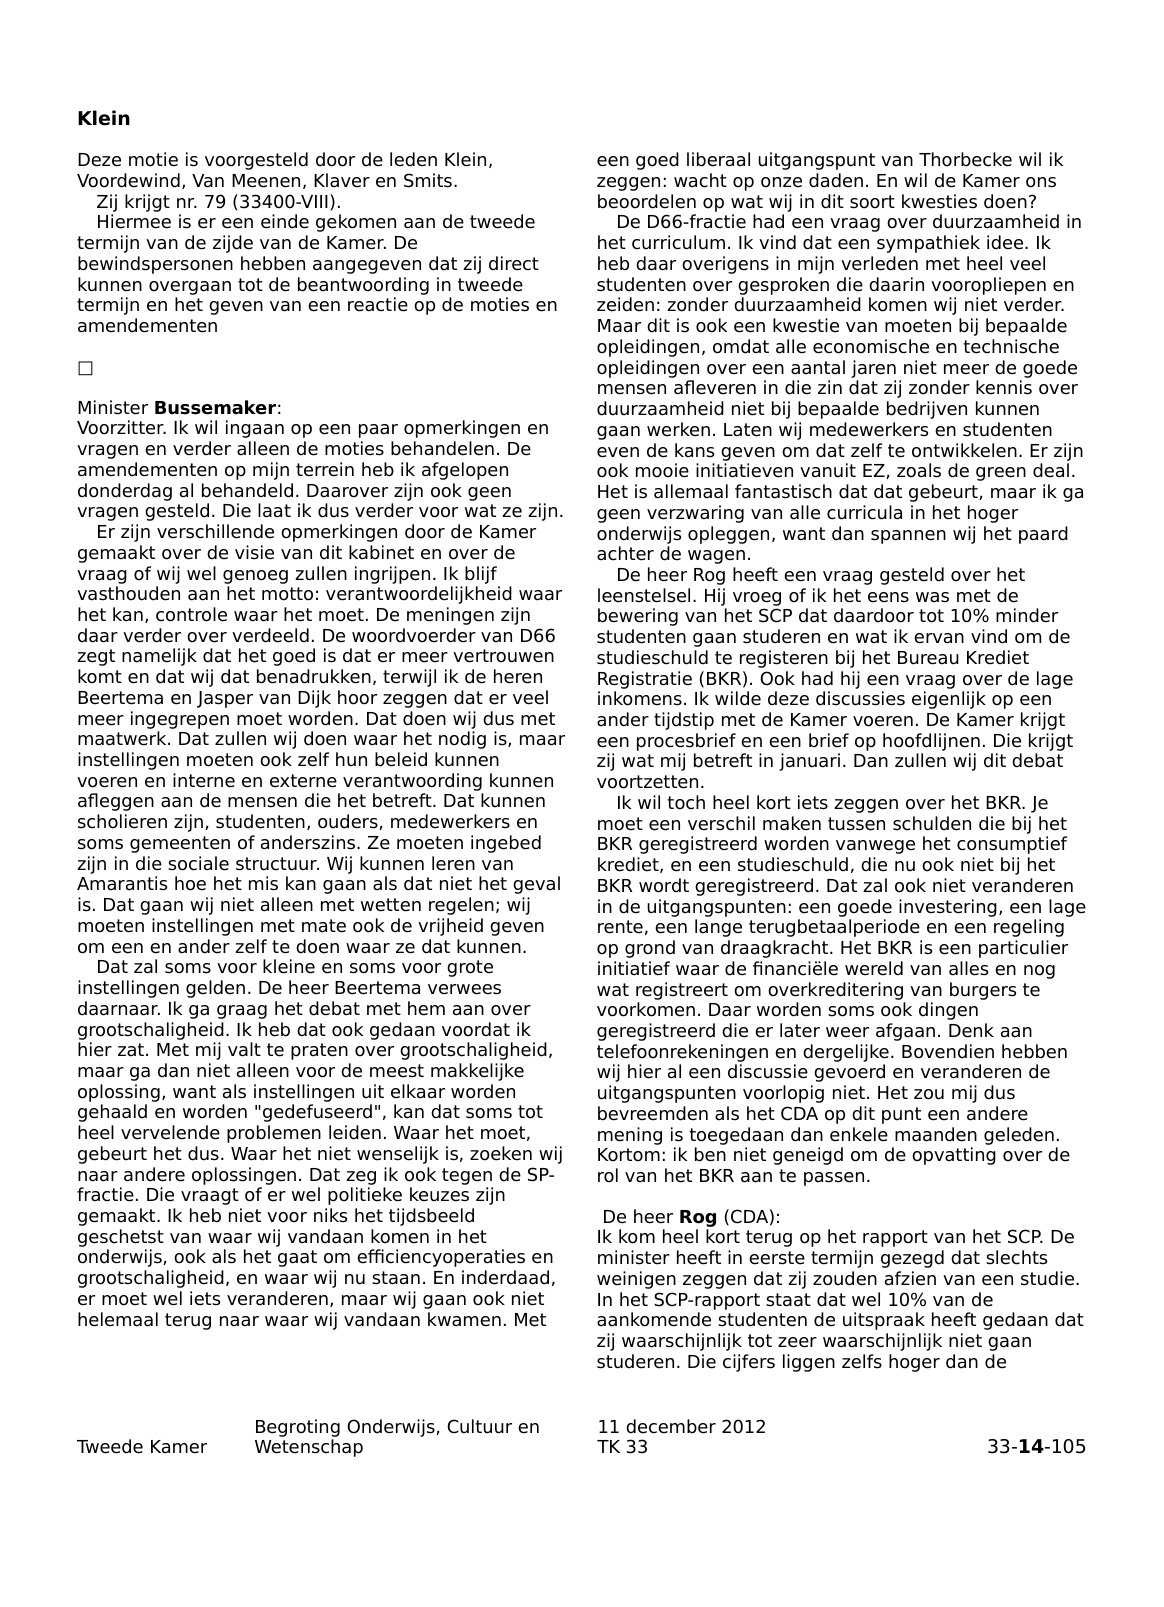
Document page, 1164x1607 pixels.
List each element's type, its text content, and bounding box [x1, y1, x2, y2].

text Ik kom heel kort terug op het rapport van het SCP. De minister heeft in eerste termijn gezegd dat slechts weinigen zeggen dat zij zouden afzien van een studie. In het SCP-rapport staat dat wel 10% van de aankomende studenten de uitspraak heeft gedaan dat zij waarschijnlijk tot zeer waarschijnlijk niet gaan studeren. Die cijfers liggen zelfs hoger dan de [596, 1227, 1087, 1372]
text een goed liberaal uitgangspunt van Thorbecke wil ik zeggen: wacht op onze daden. En wil de Kamer ons beoordelen op wat wij in dit soort kwesties doen? [596, 150, 1087, 212]
text De heer Rog heeft een vraag gesteld over het leenstelsel. Hij vroeg of ik het eens was met de bewering van het SCP dat daardoor tot 10% minder studenten gaan studeren en wat ik ervan vind om de studieschuld te registeren bij het Bureau Krediet Registratie (BKR). Ook had hij een vraag over de lage inkomens. Ik wilde deze discussies eigenlijk op een ander tijdstip met de Kamer voeren. De Kamer krijgt een procesbrief en een brief op hoofdlijnen. Die krijgt zij wat mij betreft in januari. Dan zullen wij dit debat voortzetten. [596, 565, 1087, 793]
text Zij krijgt nr. 79 (33400-VIII). [77, 192, 567, 212]
text Er zijn verschillende opmerkingen door de Kamer gemaakt over de visie van dit kabinet en over de vraag of wij wel genoeg zullen ingrijpen. Ik blijf vasthouden aan het motto: verantwoordelijkheid waar het kan, controle waar het moet. De meningen zijn daar verder over verdeeld. De woordvoerder van D66 zegt namelijk dat het goed is dat er meer vertrouwen komt en dat wij dat benadrukken, terwijl ik de heren Beertema en Jasper van Dijk hoor zeggen dat er veel meer ingegrepen moet worden. Dat doen wij dus met maatwerk. Dat zullen wij doen waar het nodig is, maar instellingen moeten ook zelf hun beleid kunnen voeren en interne en externe verantwoording kunnen afleggen aan de mensen die het betreft. Dat kunnen scholieren zijn, studenten, ouders, medewerkers en soms gemeenten of anderszins. Ze moeten ingebed zijn in die sociale structuur. Wij kunnen leren van Amarantis hoe het mis kan gaan als dat niet het geval is. Dat gaan wij niet alleen met wetten regelen; wij moeten instellingen met mate ook de vrijheid geven om een en ander zelf te doen waar ze dat kunnen. [77, 522, 567, 957]
text Ik wil toch heel kort iets zeggen over het BKR. Je moet een verschil maken tussen schulden die bij het BKR geregistreerd worden vanwege het consumptief krediet, en een studieschuld, die nu ook niet bij het BKR wordt geregistreerd. Dat zal ook niet veranderen in de uitgangspunten: een goede investering, een lage rente, een lange terugbetaalperiode en een regeling op grond van draagkracht. Het BKR is een particulier initiatief waar de financiële wereld van alles en nog wat registreert om overkreditering van burgers te voorkomen. Daar worden soms ook dingen geregistreerd die er later weer afgaan. Denk aan telefoonrekeningen en dergelijke. Bovendien hebben wij hier al een discussie gevoerd en veranderen de uitgangspunten voorlopig niet. Het zou mij dus bevreemden als het CDA op dit punt een andere mening is toegedaan dan enkele maanden geleden. Kortom: ik ben niet geneigd om de opvatting over de rol van het BKR aan te passen. [596, 793, 1087, 1187]
text □ [77, 357, 567, 377]
text Hiermee is er een einde gekomen aan de tweede termijn van de zijde van de Kamer. De bewindspersonen hebben aangegeven dat zij direct kunnen overgaan tot de beantwoording in tweede termijn en het geven van een reactie op de moties en amendementen [77, 212, 567, 337]
text Dat zal soms voor kleine en soms voor grote instellingen gelden. De heer Beertema verwees daarnaar. Ik ga graag het debat met hem aan over grootschaligheid. Ik heb dat ook gedaan voordat ik hier zat. Met mij valt te praten over grootschaligheid, maar ga dan niet alleen voor de meest makkelijke oplossing, want als instellingen uit elkaar worden gehaald en worden "gedefuseerd", kan dat soms tot heel vervelende problemen leiden. Waar het moet, gebeurt het dus. Waar het niet wenselijk is, zoeken wij naar andere oplossingen. Dat zeg ik ook tegen de SP-fractie. Die vraagt of er wel politieke keuzes zijn gemaakt. Ik heb niet voor niks het tijdsbeeld geschetst van waar wij vandaan komen in het onderwijs, ook als het gaat om efficiencyoperaties en grootschaligheid, en waar wij nu staan. En inderdaad, er moet wel iets veranderen, maar wij gaan ook niet helemaal terug naar waar wij vandaan kwamen. Met [77, 957, 567, 1330]
text Deze motie is voorgesteld door de leden Klein, Voordewind, Van Meenen, Klaver en Smits. [77, 150, 567, 192]
text De heer Rog (CDA): [596, 1207, 1087, 1227]
text Minister Bussemaker: [77, 397, 567, 418]
text De D66-fractie had een vraag over duurzaamheid in het curriculum. Ik vind dat een sympathiek idee. Ik heb daar overigens in mijn verleden met heel veel studenten over gesproken die daarin vooropliepen en zeiden: zonder duurzaamheid komen wij niet verder. Maar dit is ook een kwestie van moeten bij bepaalde opleidingen, omdat alle economische en technische opleidingen over een aantal jaren niet meer de goede mensen afleveren in die zin dat zij zonder kennis over duurzaamheid niet bij bepaalde bedrijven kunnen gaan werken. Laten wij medewerkers en studenten even de kans geven om dat zelf te ontwikkelen. Er zijn ook mooie initiatieven vanuit EZ, zoals de green deal. Het is allemaal fantastisch dat dat gebeurt, maar ik ga geen verzwaring van alle curricula in het hoger onderwijs opleggen, want dan spannen wij het paard achter de wagen. [596, 212, 1087, 565]
text Voorzitter. Ik wil ingaan op een paar opmerkingen en vragen en verder alleen de moties behandelen. De amendementen op mijn terrein heb ik afgelopen donderdag al behandeld. Daarover zijn ook geen vragen gesteld. Die laat ik dus verder voor wat ze zijn. [77, 418, 567, 522]
